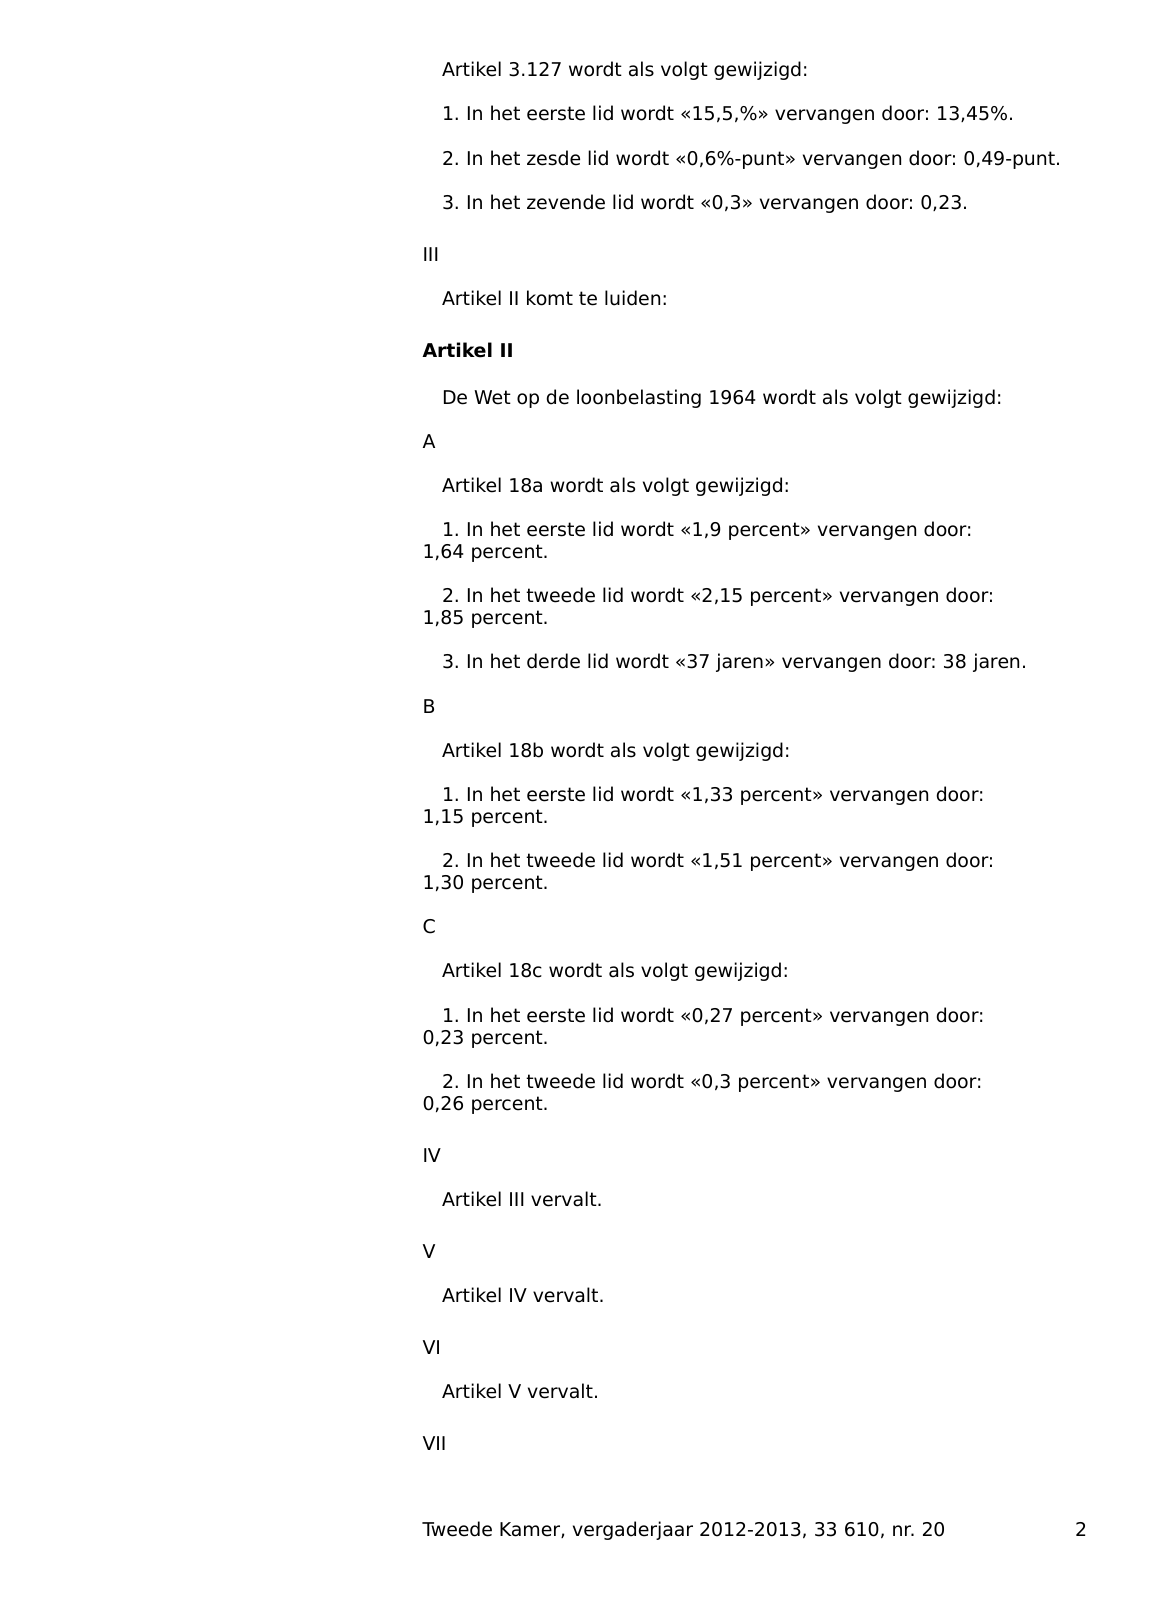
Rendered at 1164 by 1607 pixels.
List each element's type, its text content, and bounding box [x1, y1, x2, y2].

text Artikel V vervalt. [422, 1381, 1087, 1403]
text 1. In het eerste lid wordt «0,27 percent» vervangen door: 0,23 percent. [422, 1004, 1087, 1048]
subtitle VI [422, 1337, 1087, 1359]
subtitle V [422, 1241, 1087, 1263]
text B [422, 696, 1087, 718]
subtitle IV [422, 1145, 1087, 1167]
text 2. In het tweede lid wordt «2,15 percent» vervangen door: 1,85 percent. [422, 585, 1087, 629]
text Artikel II komt te luiden: [422, 288, 1087, 310]
subtitle Artikel II [422, 340, 1087, 362]
text Artikel 3.127 wordt als volgt gewijzigd: [422, 59, 1087, 81]
text 1. In het eerste lid wordt «1,9 percent» vervangen door: 1,64 percent. [422, 519, 1087, 563]
text Artikel III vervalt. [422, 1189, 1087, 1211]
text 1. In het eerste lid wordt «15,5,%» vervangen door: 13,45%. [422, 103, 1087, 125]
text Artikel 18c wordt als volgt gewijzigd: [422, 960, 1087, 982]
text 2. In het tweede lid wordt «0,3 percent» vervangen door: 0,26 percent. [422, 1071, 1087, 1115]
text A [422, 431, 1087, 453]
text Artikel 18a wordt als volgt gewijzigd: [422, 475, 1087, 497]
text Artikel 18b wordt als volgt gewijzigd: [422, 740, 1087, 762]
text C [422, 916, 1087, 938]
text Artikel IV vervalt. [422, 1285, 1087, 1307]
text 3. In het zevende lid wordt «0,3» vervangen door: 0,23. [422, 192, 1087, 213]
text De Wet op de loonbelasting 1964 wordt als volgt gewijzigd: [422, 387, 1087, 409]
text 1. In het eerste lid wordt «1,33 percent» vervangen door: 1,15 percent. [422, 784, 1087, 828]
text 2. In het zesde lid wordt «0,6%-punt» vervangen door: 0,49-punt. [422, 147, 1087, 169]
subtitle III [422, 243, 1087, 266]
text 3. In het derde lid wordt «37 jaren» vervangen door: 38 jaren. [422, 651, 1087, 673]
subtitle VII [422, 1433, 1087, 1455]
text 2. In het tweede lid wordt «1,51 percent» vervangen door: 1,30 percent. [422, 850, 1087, 894]
